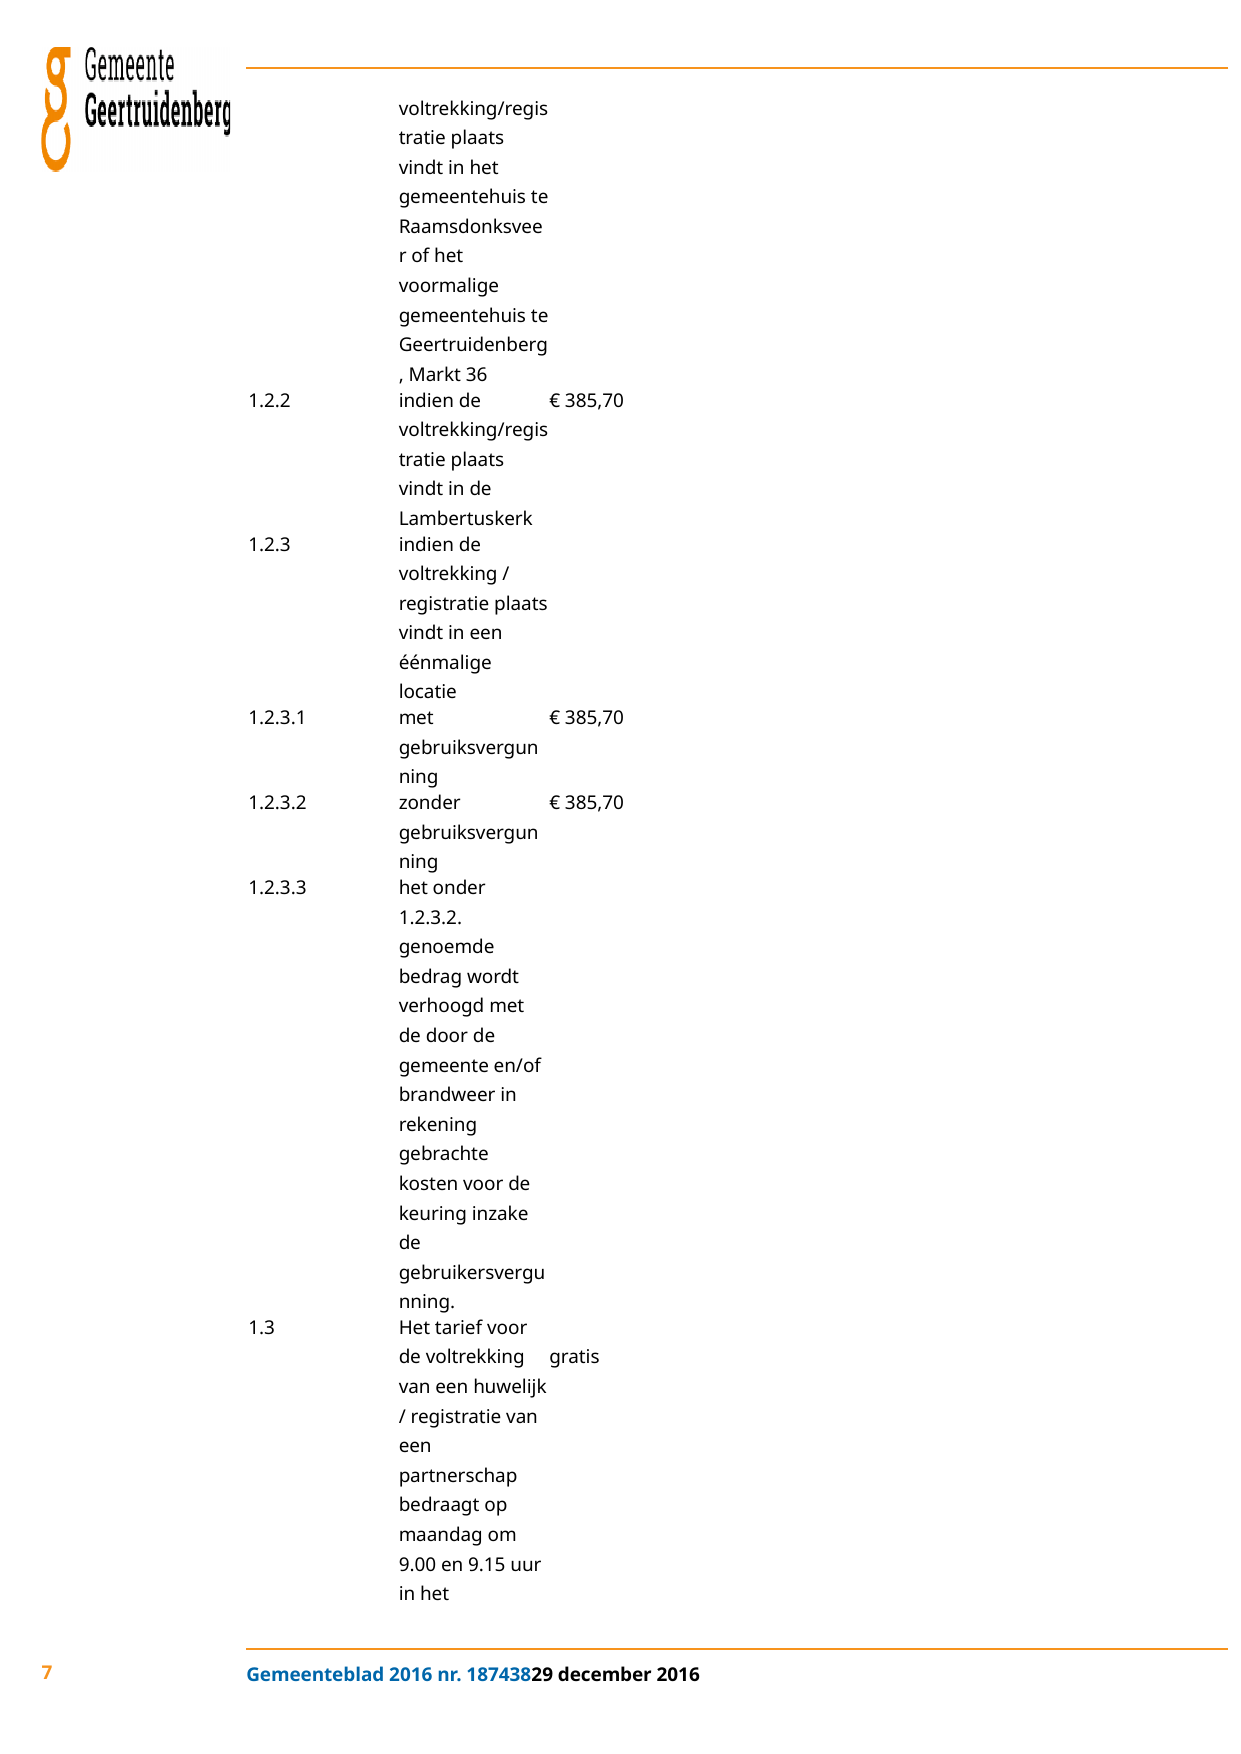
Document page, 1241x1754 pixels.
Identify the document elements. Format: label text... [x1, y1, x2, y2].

table_cell € 385,70 [549, 387, 700, 531]
table_cell met gebruiksvergunning [399, 705, 549, 789]
table_cell 1.2.3 [248, 531, 398, 704]
table_cell indien de voltrekking / registratie plaats vindt in een éénmalige locatie [399, 531, 549, 704]
table_cell 1.2.3.2 [248, 789, 398, 874]
table_cell [549, 95, 700, 387]
table_cell [549, 531, 700, 704]
table_cell gratis [549, 1314, 700, 1606]
table_cell voltrekking/registratie plaats vindt in het gemeentehuis te Raamsdonksveer of het voormalige gemeentehuis te Geertruidenberg, Markt 36 [399, 95, 549, 387]
table_cell 1.3 [248, 1314, 398, 1606]
table_cell 1.2.2 [248, 387, 398, 531]
table_cell 1.2.3.1 [248, 705, 398, 789]
table_cell € 385,70 [549, 705, 700, 789]
table_cell € 385,70 [549, 789, 700, 874]
table_cell zonder gebruiksvergunning [399, 789, 549, 874]
table_cell 1.2.3.3 [248, 874, 398, 1314]
table_cell Het tarief voor de voltrekking van een huwelijk / registratie van een partnerschap bedraagt op maandag om 9.00 en 9.15 uur in het [399, 1314, 549, 1606]
table_cell het onder 1.2.3.2. genoemde bedrag wordt verhoogd met de door de gemeente en/of brandweer in rekening gebrachte kosten voor de keuring inzake de gebruikersvergunning. [399, 874, 549, 1314]
table_cell [549, 874, 700, 1314]
table_cell [248, 95, 398, 387]
picture [41, 47, 231, 172]
table_cell indien de voltrekking/registratie plaats vindt in de Lambertuskerk [399, 387, 549, 531]
